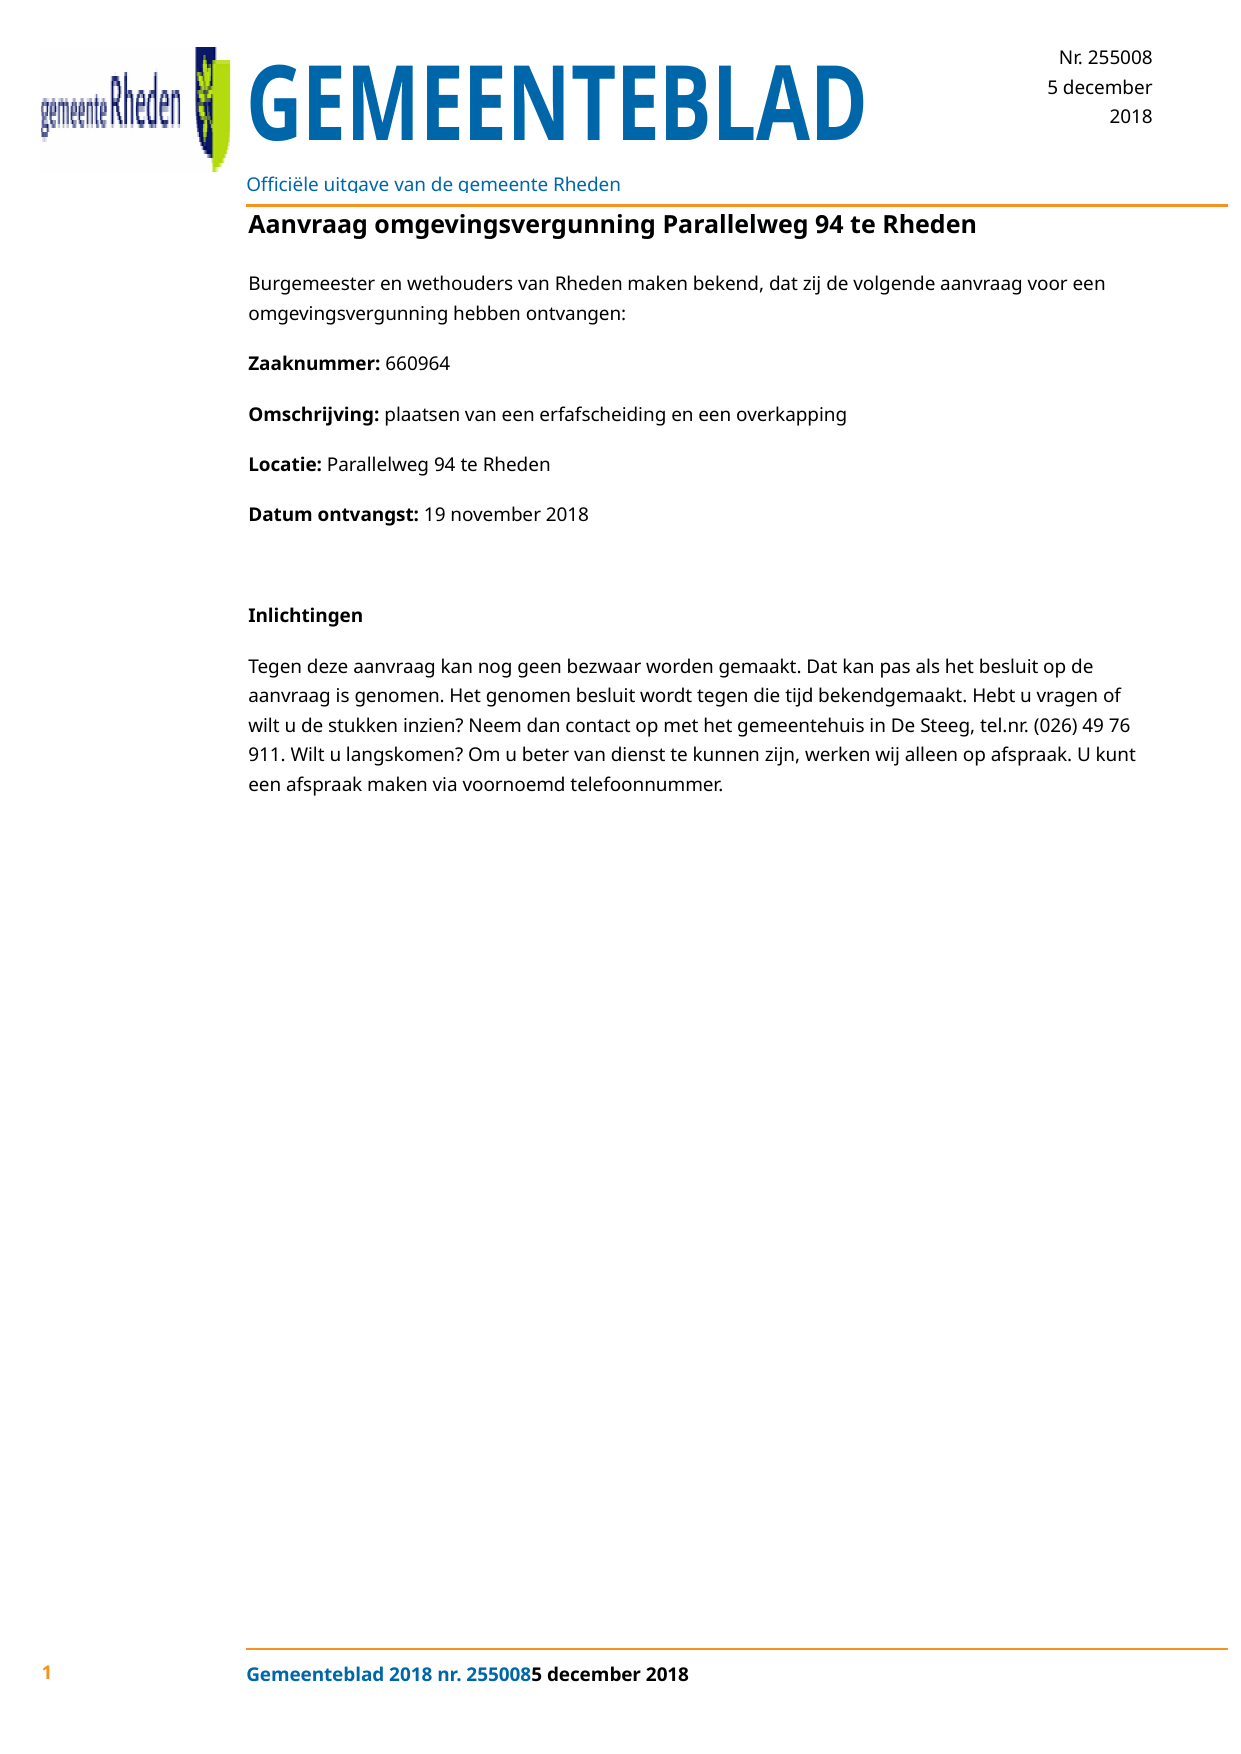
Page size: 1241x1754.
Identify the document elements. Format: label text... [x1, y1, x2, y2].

text Aanvraag omgevingsvergunning Parallelweg 94 te Rheden [248, 207, 1152, 241]
text Datum ontvangst: 19 november 2018 [248, 502, 1152, 527]
text Burgemeester en wethouders van Rheden maken bekend, dat zij de volgende aanvraag voor een omgevingsvergunning hebben ontvangen: [248, 270, 1152, 326]
text Locatie: Parallelweg 94 te Rheden [248, 451, 1152, 477]
text Tegen deze aanvraag kan nog geen bezwaar worden gemaakt. Dat kan pas als het besluit op de aanvraag is genomen. Het genomen besluit wordt tegen die tijd bekendgemaakt. Hebt u vragen of wilt u de stukken inzien? Neem dan contact op met het gemeentehuis in De Steeg, tel.nr. (026) 49 76 911. Wilt u langskomen? Om u beter van dienst te kunnen zijn, werken wij alleen op afspraak. U kunt een afspraak maken via voornoemd telefoonnummer. [248, 653, 1152, 797]
text Zaaknummer: 660964 [248, 350, 1152, 376]
picture [41, 47, 231, 172]
text Inlichtingen [248, 602, 1152, 628]
text Omschrijving: plaatsen van een erfafscheiding en een overkapping [248, 401, 1152, 426]
